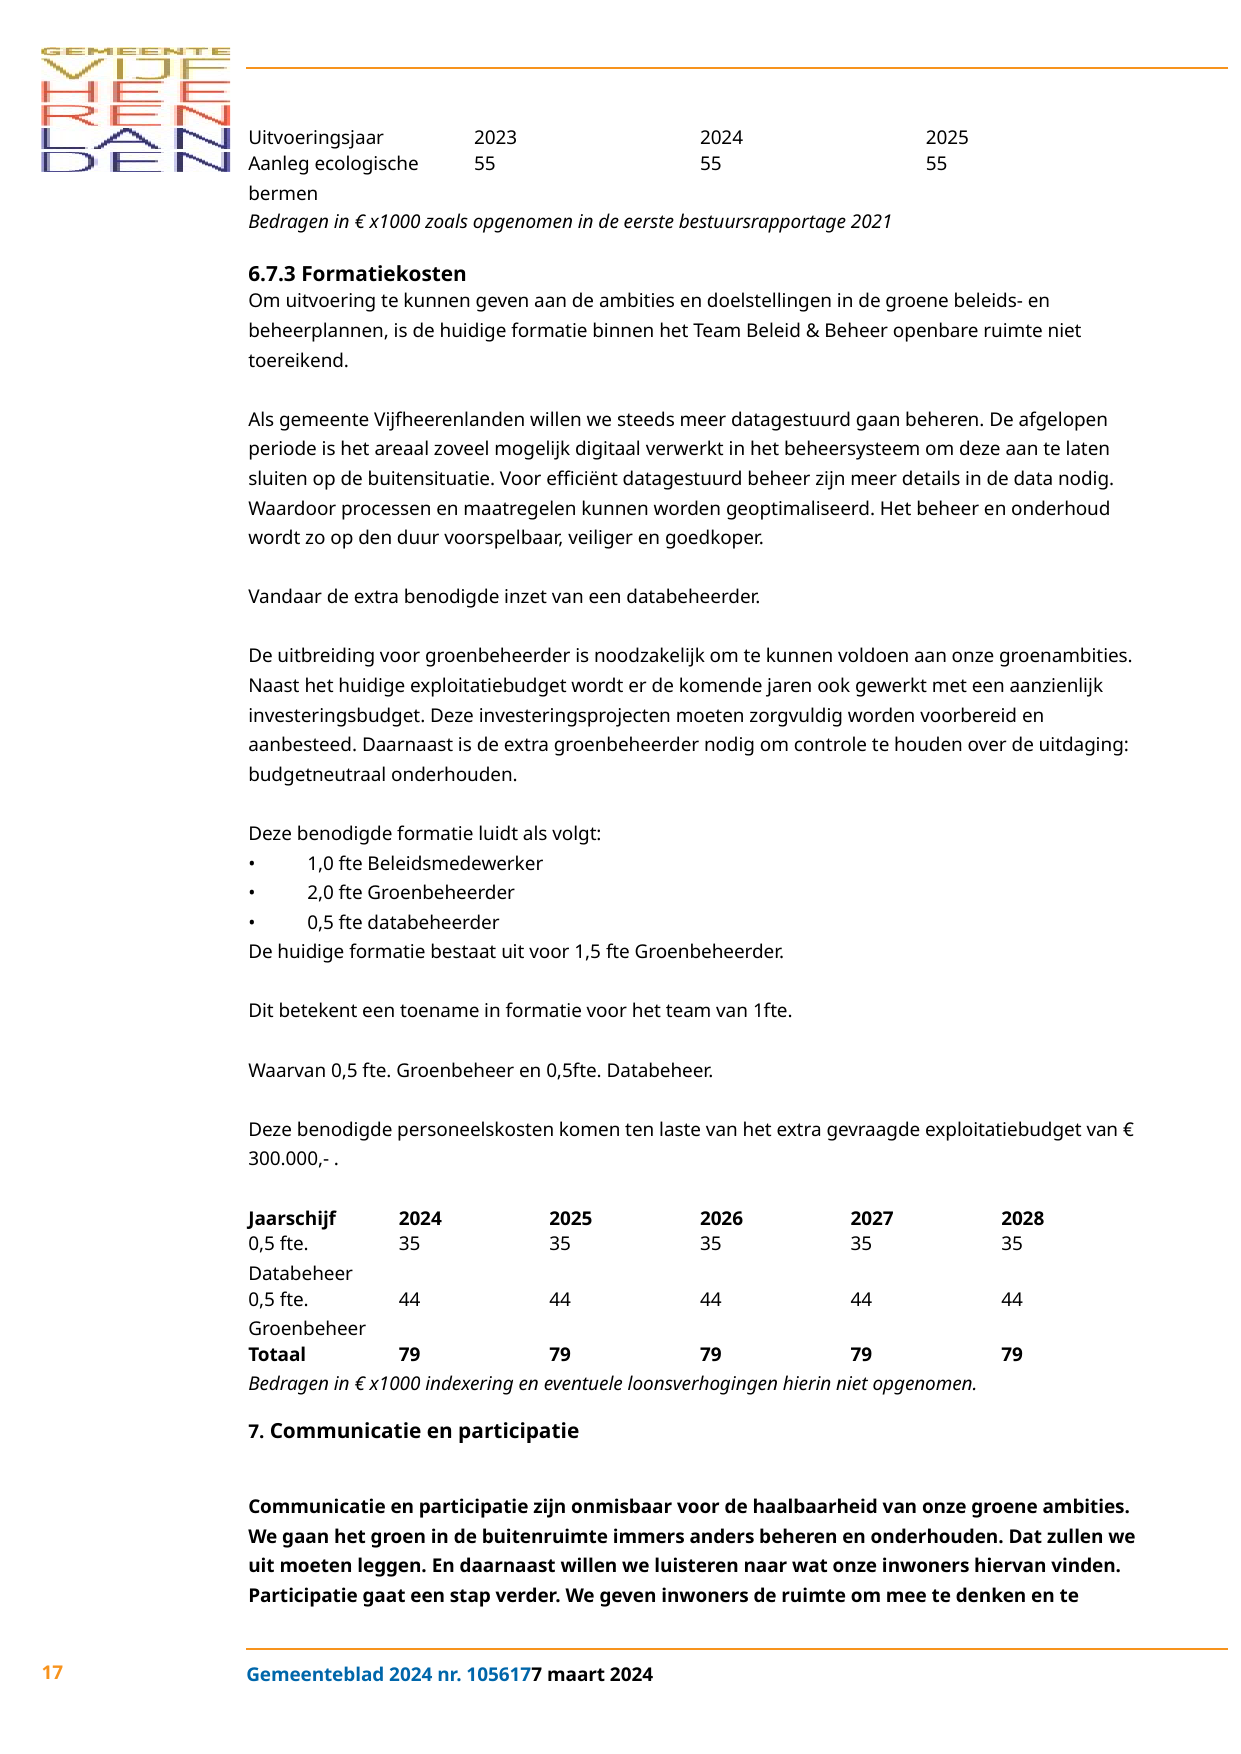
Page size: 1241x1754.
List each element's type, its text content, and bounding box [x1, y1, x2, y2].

table_cell 79 [1001, 1341, 1152, 1367]
text Als gemeente Vijfheerenlanden willen we steeds meer datagestuurd gaan beheren. De afgelopen periode is het areaal zoveel mogelijk digitaal verwerkt in het beheersysteem om deze aan te laten sluiten op de buitensituatie. Voor efficiënt datagestuurd beheer zijn meer details in de data nodig. Waardoor processen en maatregelen kunnen worden geoptimaliseerd. Het beheer en onderhoud wordt zo op den duur voorspelbaar, veiliger en goedkoper. [248, 406, 1152, 550]
table_header 2028 [1001, 1205, 1152, 1231]
table_cell 44 [850, 1286, 1001, 1341]
table_cell 44 [700, 1286, 850, 1341]
list 1,0 fte Beleidsmedewerker [248, 850, 1152, 875]
text Om uitvoering te kunnen geven aan de ambities en doelstellingen in de groene beleids- en beheerplannen, is de huidige formatie binnen het Team Beleid & Beheer openbare ruimte niet toereikend. [248, 288, 1152, 372]
table_cell Totaal [248, 1341, 398, 1367]
table_header 2026 [700, 1205, 850, 1231]
list 2,0 fte Groenbeheerder [248, 879, 1152, 905]
text Deze benodigde formatie luidt als volgt: [248, 820, 1152, 846]
table_cell 35 [700, 1231, 850, 1286]
text Dit betekent een toename in formatie voor het team van 1fte. [248, 998, 1152, 1023]
text 7. Communicatie en participatie [248, 1416, 1152, 1444]
table_cell 79 [399, 1341, 549, 1367]
text Bedragen in € x1000 indexering en eventuele loonsverhogingen hierin niet opgenomen. [248, 1370, 1152, 1396]
picture [41, 47, 231, 172]
text Waarvan 0,5 fte. Groenbeheer en 0,5fte. Databeheer. [248, 1057, 1152, 1082]
table_header Uitvoeringsjaar [248, 125, 474, 150]
table_cell 55 [700, 150, 926, 206]
table_cell 44 [549, 1286, 700, 1341]
table_header 2025 [926, 125, 1152, 150]
text Communicatie en participatie zijn onmisbaar voor de haalbaarheid van onze groene ambities. We gaan het groen in de buitenruimte immers anders beheren en onderhouden. Dat zullen we uit moeten leggen. En daarnaast willen we luisteren naar wat onze inwoners hiervan vinden. Participatie gaat een stap verder. We geven inwoners de ruimte om mee te denken en te [248, 1493, 1152, 1608]
text De uitbreiding voor groenbeheerder is noodzakelijk om te kunnen voldoen aan onze groenambities. Naast het huidige exploitatiebudget wordt er de komende jaren ook gewerkt met een aanzienlijk investeringsbudget. Deze investeringsprojecten moeten zorgvuldig worden voorbereid en aanbesteed. Daarnaast is de extra groenbeheerder nodig om controle te houden over de uitdaging: budgetneutraal onderhouden. [248, 643, 1152, 787]
table_header 2025 [549, 1205, 700, 1231]
table_header 2024 [700, 125, 926, 150]
table_cell Aanleg ecologische bermen [248, 150, 474, 206]
text 6.7.3 Formatiekosten [248, 259, 1152, 288]
table_cell 0,5 fte. Groenbeheer [248, 1286, 398, 1341]
table_cell 79 [700, 1341, 850, 1367]
table_cell 35 [850, 1231, 1001, 1286]
table_cell 55 [474, 150, 700, 206]
table_header 2024 [399, 1205, 549, 1231]
text De huidige formatie bestaat uit voor 1,5 fte Groenbeheerder. [248, 938, 1152, 964]
table_header Jaarschijf [248, 1205, 398, 1231]
table_cell 35 [399, 1231, 549, 1286]
table_cell 35 [549, 1231, 700, 1286]
table_cell 44 [399, 1286, 549, 1341]
table_cell 0,5 fte. Databeheer [248, 1231, 398, 1286]
table_header 2023 [474, 125, 700, 150]
table_header 2027 [850, 1205, 1001, 1231]
table_cell 44 [1001, 1286, 1152, 1341]
table_cell 79 [549, 1341, 700, 1367]
text Vandaar de extra benodigde inzet van een databeheerder. [248, 583, 1152, 609]
text Deze benodigde personeelskosten komen ten laste van het extra gevraagde exploitatiebudget van € 300.000,- . [248, 1116, 1152, 1171]
list 0,5 fte databeheerder [248, 909, 1152, 934]
table_cell 35 [1001, 1231, 1152, 1286]
text Bedragen in € x1000 zoals opgenomen in de eerste bestuursrapportage 2021 [248, 209, 1152, 234]
table_cell 55 [926, 150, 1152, 206]
table_cell 79 [850, 1341, 1001, 1367]
